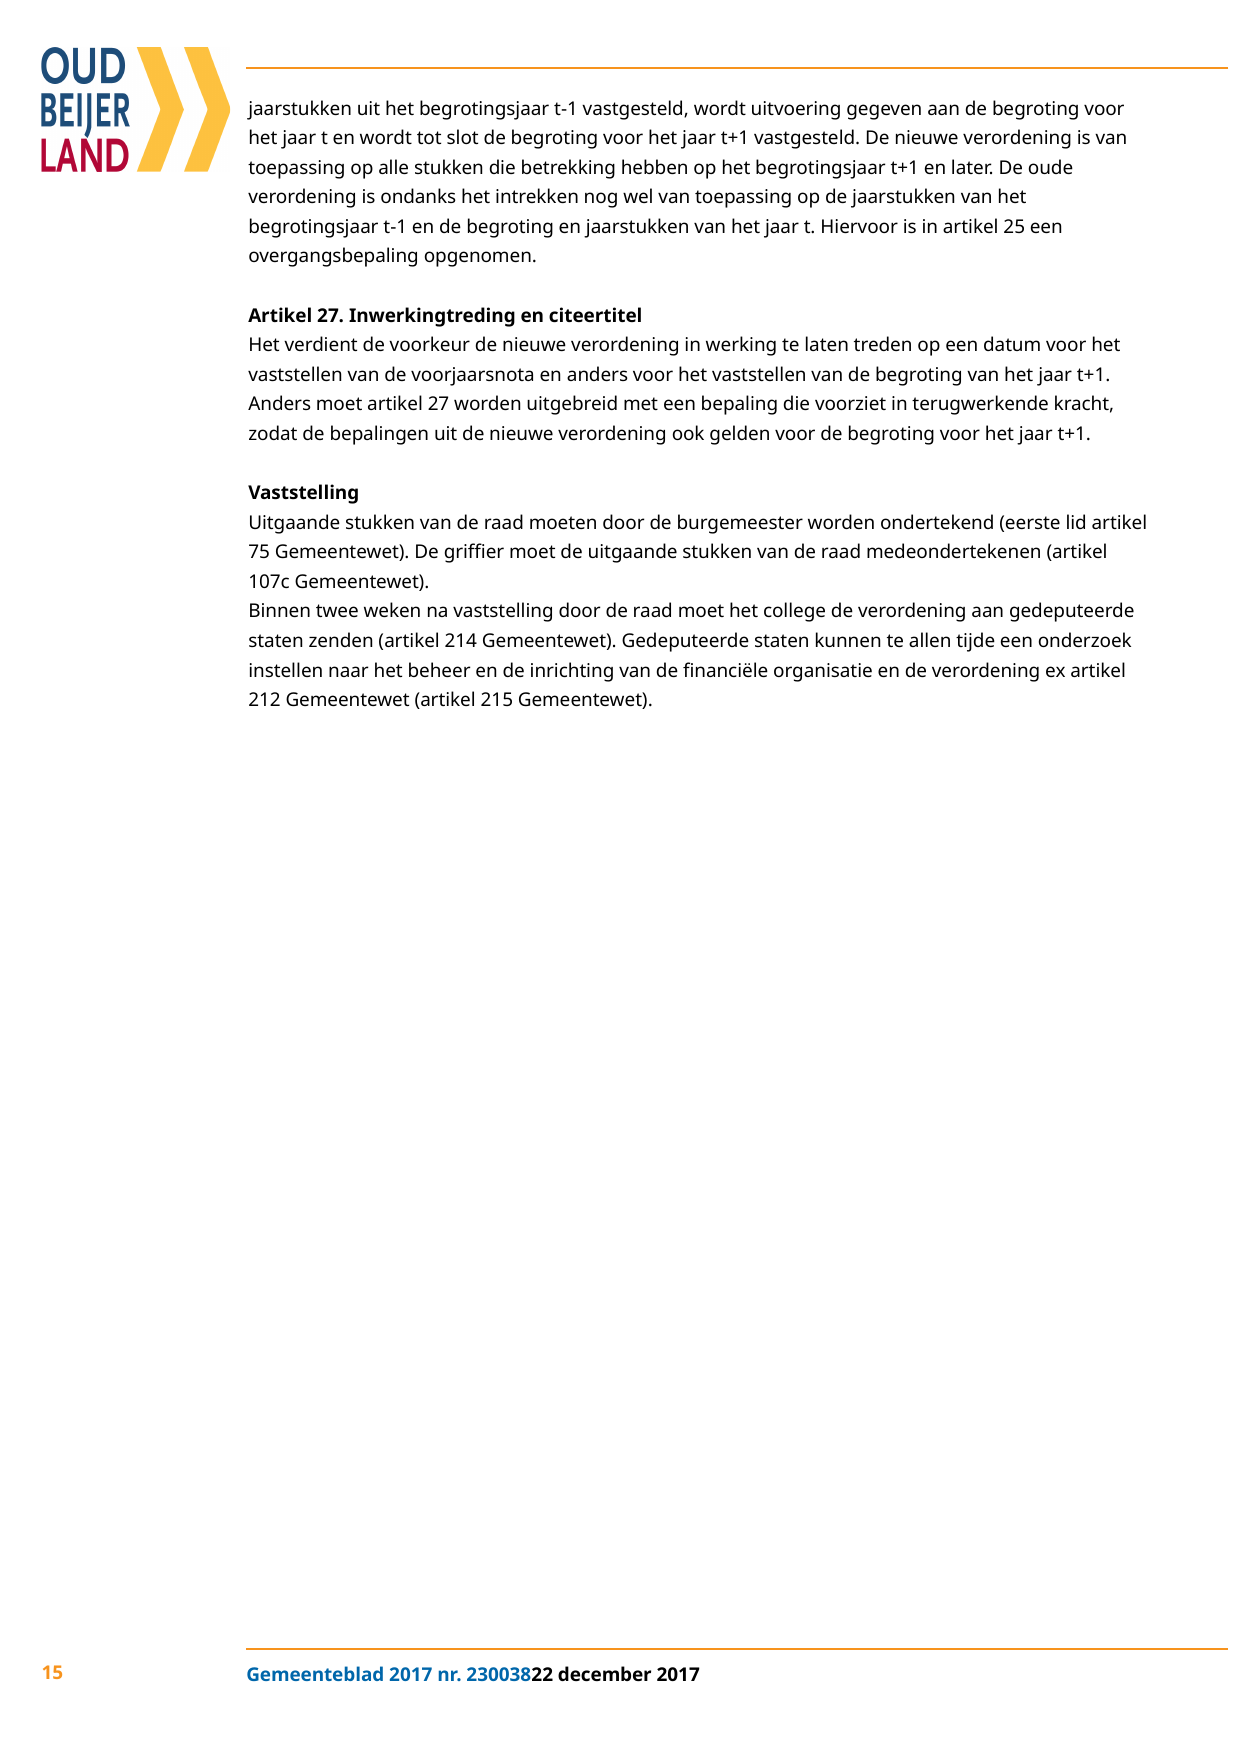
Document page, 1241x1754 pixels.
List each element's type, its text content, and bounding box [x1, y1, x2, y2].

text Binnen twee weken na vaststelling door de raad moet het college de verordening aan gedeputeerde staten zenden (artikel 214 Gemeentewet). Gedeputeerde staten kunnen te allen tijde een onderzoek instellen naar het beheer en de inrichting van de financiële organisatie en de verordening ex artikel 212 Gemeentewet (artikel 215 Gemeentewet). [248, 598, 1152, 712]
text Het verdient de voorkeur de nieuwe verordening in werking te laten treden op een datum voor het vaststellen van de voorjaarsnota en anders voor het vaststellen van de begroting van het jaar t+1. [248, 331, 1152, 387]
picture [41, 47, 231, 172]
text jaarstukken uit het begrotingsjaar t-1 vastgesteld, wordt uitvoering gegeven aan de begroting voor het jaar t en wordt tot slot de begroting voor het jaar t+1 vastgesteld. De nieuwe verordening is van toepassing op alle stukken die betrekking hebben op het begrotingsjaar t+1 en later. De oude verordening is ondanks het intrekken nog wel van toepassing op de jaarstukken van het begrotingsjaar t-1 en de begroting en jaarstukken van het jaar t. Hiervoor is in artikel 25 een overgangsbepaling opgenomen. [248, 95, 1152, 268]
text Artikel 27. Inwerkingtreding en citeertitel [248, 302, 1152, 328]
text Anders moet artikel 27 worden uitgebreid met een bepaling die voorziet in terugwerkende kracht, zodat de bepalingen uit de nieuwe verordening ook gelden voor de begroting voor het jaar t+1. [248, 391, 1152, 446]
text Uitgaande stukken van de raad moeten door de burgemeester worden ondertekend (eerste lid artikel 75 Gemeentewet). De griffier moet de uitgaande stukken van de raad medeondertekenen (artikel 107c Gemeentewet). [248, 509, 1152, 594]
text Vaststelling [248, 479, 1152, 505]
